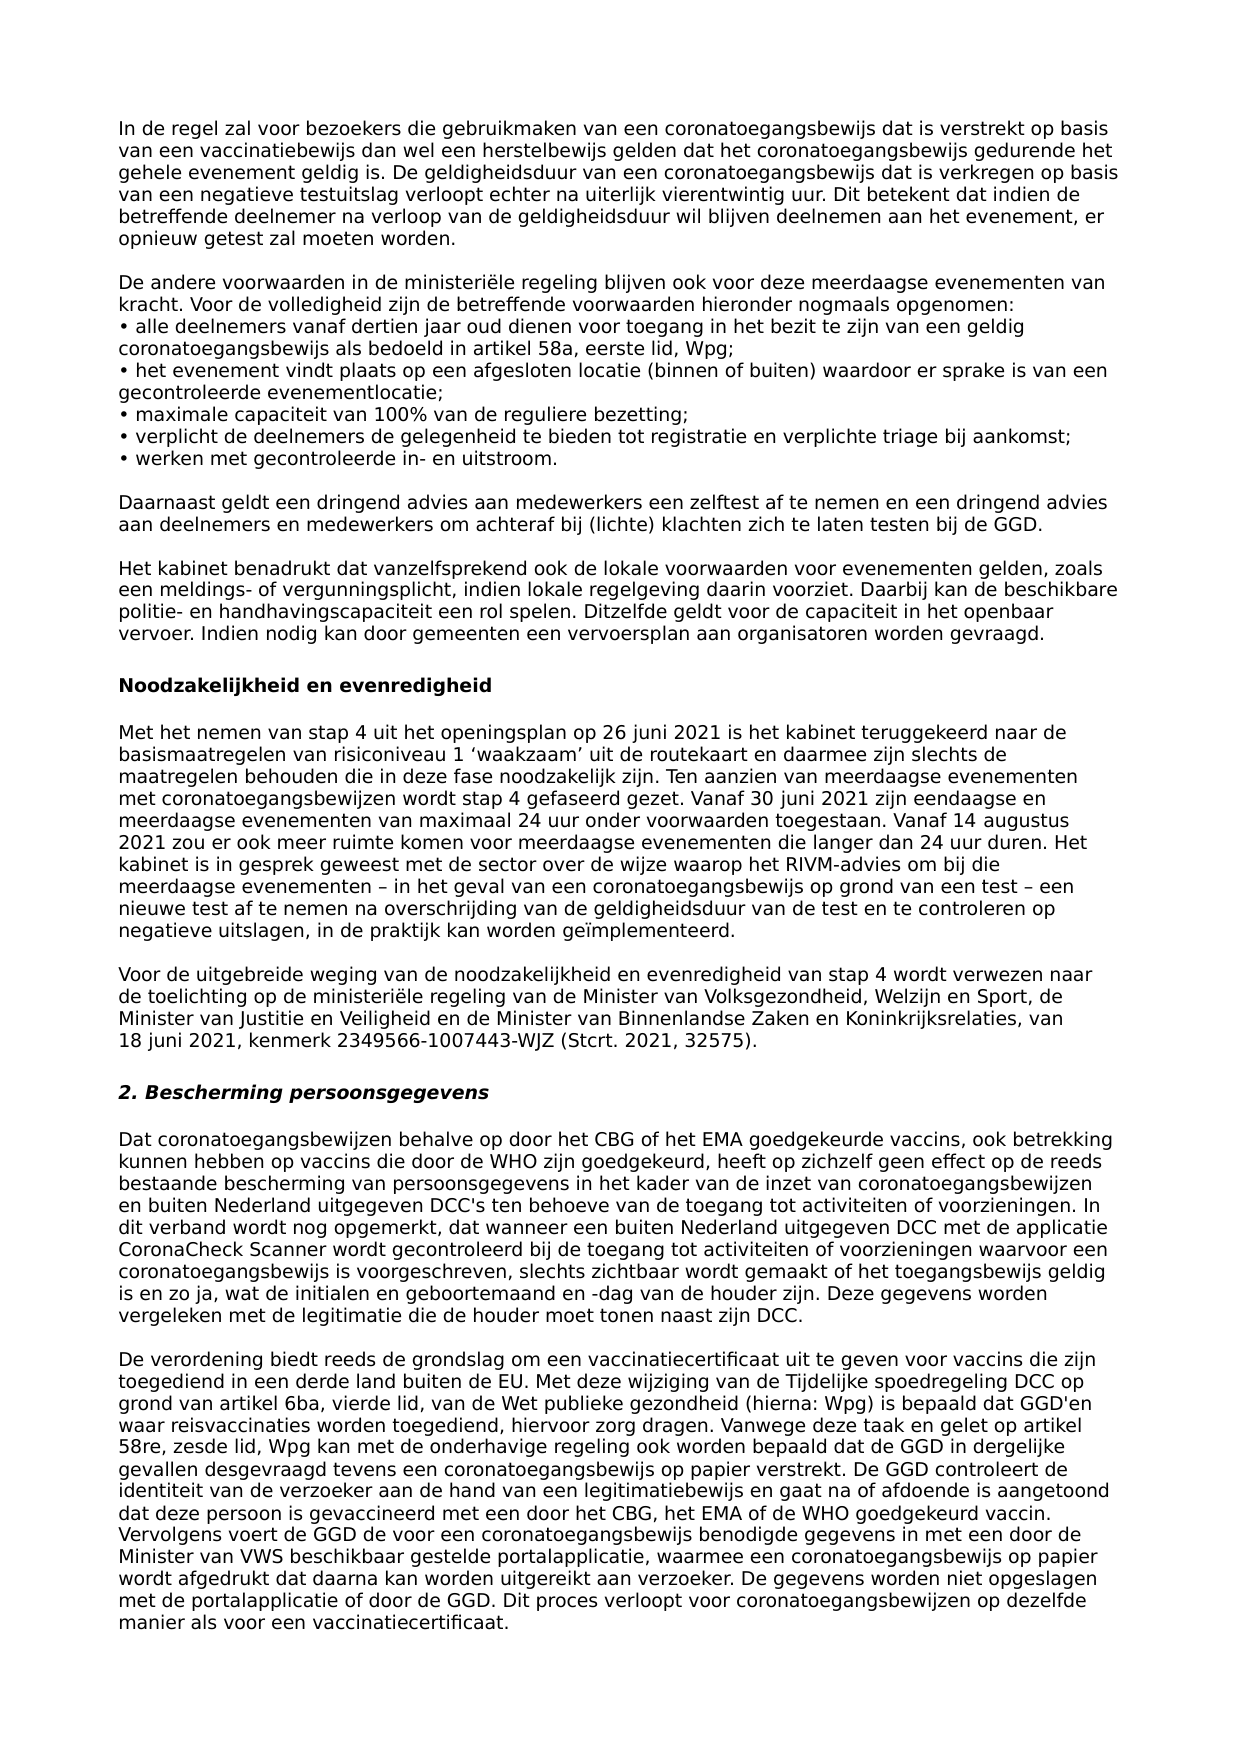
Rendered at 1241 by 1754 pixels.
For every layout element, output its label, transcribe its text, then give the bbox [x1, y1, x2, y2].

text De verordening biedt reeds de grondslag om een vaccinatiecertificaat uit te geven voor vaccins die zijn toegediend in een derde land buiten de EU. Met deze wijziging van de Tijdelijke spoedregeling DCC op grond van artikel 6ba, vierde lid, van de Wet publieke gezondheid (hierna: Wpg) is bepaald dat GGD'en waar reisvaccinaties worden toegediend, hiervoor zorg dragen. Vanwege deze taak en gelet op artikel 58re, zesde lid, Wpg kan met de onderhavige regeling ook worden bepaald dat de GGD in dergelijke gevallen desgevraagd tevens een coronatoegangsbewijs op papier verstrekt. De GGD controleert de identiteit van de verzoeker aan de hand van een legitimatiebewijs en gaat na of afdoende is aangetoond dat deze persoon is gevaccineerd met een door het CBG, het EMA of de WHO goedgekeurd vaccin. Vervolgens voert de GGD de voor een coronatoegangsbewijs benodigde gegevens in met een door de Minister van VWS beschikbaar gestelde portalapplicatie, waarmee een coronatoegangsbewijs op papier wordt afgedrukt dat daarna kan worden uitgereikt aan verzoeker. De gegevens worden niet opgeslagen met de portalapplicatie of door de GGD. Dit proces verloopt voor coronatoegangsbewijzen op dezelfde manier als voor een vaccinatiecertificaat. [118, 1348, 1122, 1634]
text • maximale capaciteit van 100% van de reguliere bezetting; [118, 404, 1122, 426]
text • het evenement vindt plaats op een afgesloten locatie (binnen of buiten) waardoor er sprake is van een gecontroleerde evenementlocatie; [118, 360, 1122, 404]
text • verplicht de deelnemers de gelegenheid te bieden tot registratie en verplichte triage bij aankomst; [118, 426, 1122, 448]
text De andere voorwaarden in de ministeriële regeling blijven ook voor deze meerdaagse evenementen van kracht. Voor de volledigheid zijn de betreffende voorwaarden hieronder nogmaals opgenomen: [118, 272, 1122, 316]
text • werken met gecontroleerde in- en uitstroom. [118, 448, 1122, 470]
text Met het nemen van stap 4 uit het openingsplan op 26 juni 2021 is het kabinet teruggekeerd naar de basismaatregelen van risiconiveau 1 ‘waakzaam’ uit de routekaart en daarmee zijn slechts de maatregelen behouden die in deze fase noodzakelijk zijn. Ten aanzien van meerdaagse evenementen met coronatoegangsbewijzen wordt stap 4 gefaseerd gezet. Vanaf 30 juni 2021 zijn eendaagse en meerdaagse evenementen van maximaal 24 uur onder voorwaarden toegestaan. Vanaf 14 augustus 2021 zou er ook meer ruimte komen voor meerdaagse evenementen die langer dan 24 uur duren. Het kabinet is in gesprek geweest met de sector over de wijze waarop het RIVM-advies om bij die meerdaagse evenementen – in het geval van een coronatoegangsbewijs op grond van een test – een nieuwe test af te nemen na overschrijding van de geldigheidsduur van de test en te controleren op negatieve uitslagen, in de praktijk kan worden geïmplementeerd. [118, 722, 1122, 942]
subtitle Noodzakelijkheid en evenredigheid [118, 675, 1122, 697]
text • alle deelnemers vanaf dertien jaar oud dienen voor toegang in het bezit te zijn van een geldig coronatoegangsbewijs als bedoeld in artikel 58a, eerste lid, Wpg; [118, 316, 1122, 360]
text Voor de uitgebreide weging van de noodzakelijkheid en evenredigheid van stap 4 wordt verwezen naar de toelichting op de ministeriële regeling van de Minister van Volksgezondheid, Welzijn en Sport, de Minister van Justitie en Veiligheid en de Minister van Binnenlandse Zaken en Koninkrijksrelaties, van 18 juni 2021, kenmerk 2349566-1007443-WJZ (Stcrt. 2021, 32575). [118, 964, 1122, 1052]
text Daarnaast geldt een dringend advies aan medewerkers een zelftest af te nemen en een dringend advies aan deelnemers en medewerkers om achteraf bij (lichte) klachten zich te laten testen bij de GGD. [118, 492, 1122, 536]
text In de regel zal voor bezoekers die gebruikmaken van een coronatoegangsbewijs dat is verstrekt op basis van een vaccinatiebewijs dan wel een herstelbewijs gelden dat het coronatoegangsbewijs gedurende het gehele evenement geldig is. De geldigheidsduur van een coronatoegangsbewijs dat is verkregen op basis van een negatieve testuitslag verloopt echter na uiterlijk vierentwintig uur. Dit betekent dat indien de betreffende deelnemer na verloop van de geldigheidsduur wil blijven deelnemen aan het evenement, er opnieuw getest zal moeten worden. [118, 118, 1122, 250]
text Het kabinet benadrukt dat vanzelfsprekend ook de lokale voorwaarden voor evenementen gelden, zoals een meldings- of vergunningsplicht, indien lokale regelgeving daarin voorziet. Daarbij kan de beschikbare politie- en handhavingscapaciteit een rol spelen. Ditzelfde geldt voor de capaciteit in het openbaar vervoer. Indien nodig kan door gemeenten een vervoersplan aan organisatoren worden gevraagd. [118, 557, 1122, 645]
text Dat coronatoegangsbewijzen behalve op door het CBG of het EMA goedgekeurde vaccins, ook betrekking kunnen hebben op vaccins die door de WHO zijn goedgekeurd, heeft op zichzelf geen effect op de reeds bestaande bescherming van persoonsgegevens in het kader van de inzet van coronatoegangsbewijzen en buiten Nederland uitgegeven DCC's ten behoeve van de toegang tot activiteiten of voorzieningen. In dit verband wordt nog opgemerkt, dat wanneer een buiten Nederland uitgegeven DCC met de applicatie CoronaCheck Scanner wordt gecontroleerd bij de toegang tot activiteiten of voorzieningen waarvoor een coronatoegangsbewijs is voorgeschreven, slechts zichtbaar wordt gemaakt of het toegangsbewijs geldig is en zo ja, wat de initialen en geboortemaand en -dag van de houder zijn. Deze gegevens worden vergeleken met de legitimatie die de houder moet tonen naast zijn DCC. [118, 1129, 1122, 1327]
subtitle 2. Bescherming persoonsgegevens [118, 1082, 1122, 1104]
